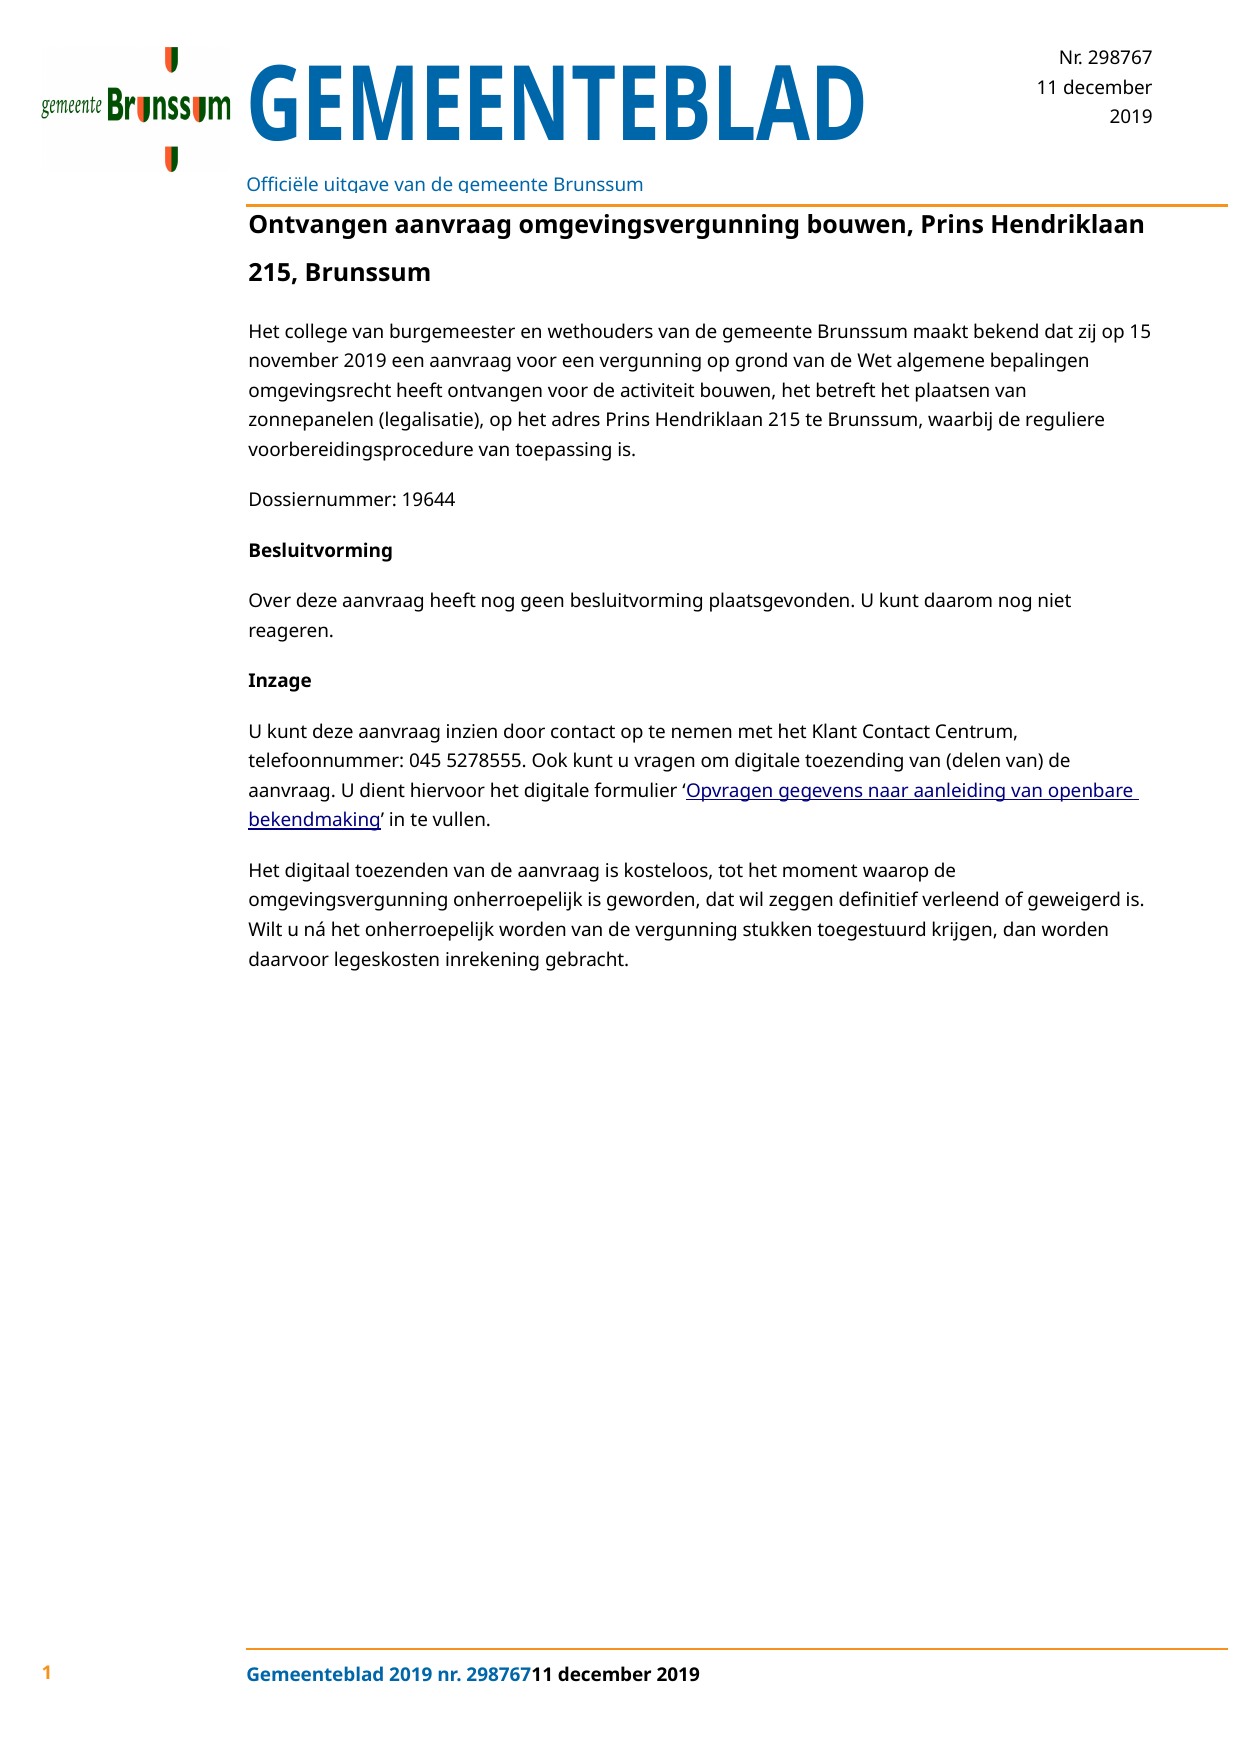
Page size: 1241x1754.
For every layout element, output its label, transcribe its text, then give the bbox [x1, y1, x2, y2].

text Ontvangen aanvraag omgevingsvergunning bouwen, Prins Hendriklaan 215, Brunssum [248, 207, 1152, 288]
text Over deze aanvraag heeft nog geen besluitvorming plaatsgevonden. U kunt daarom nog niet reageren. [248, 587, 1152, 643]
text Dossiernummer: 19644 [248, 487, 1152, 512]
text U kunt deze aanvraag inzien door contact op te nemen met het Klant Contact Centrum, telefoonnummer: 045 5278555. Ook kunt u vragen om digitale toezending van (delen van) de aanvraag. U dient hiervoor het digitale formulier ‘Opvragen gegevens naar aanleiding van openbare bekendmaking’ in te vullen. [248, 718, 1152, 832]
text Inzage [248, 667, 1152, 693]
text Het college van burgemeester en wethouders van de gemeente Brunssum maakt bekend dat zij op 15 november 2019 een aanvraag voor een vergunning op grond van de Wet algemene bepalingen omgevingsrecht heeft ontvangen voor de activiteit bouwen, het betreft het plaatsen van zonnepanelen (legalisatie), op het adres Prins Hendriklaan 215 te Brunssum, waarbij de reguliere voorbereidingsprocedure van toepassing is. [248, 318, 1152, 462]
text Het digitaal toezenden van de aanvraag is kosteloos, tot het moment waarop de omgevingsvergunning onherroepelijk is geworden, dat wil zeggen definitief verleend of geweigerd is. Wilt u ná het onherroepelijk worden van de vergunning stukken toegestuurd krijgen, dan worden daarvoor legeskosten inrekening gebracht. [248, 857, 1152, 972]
picture [41, 47, 231, 172]
text Besluitvorming [248, 537, 1152, 563]
